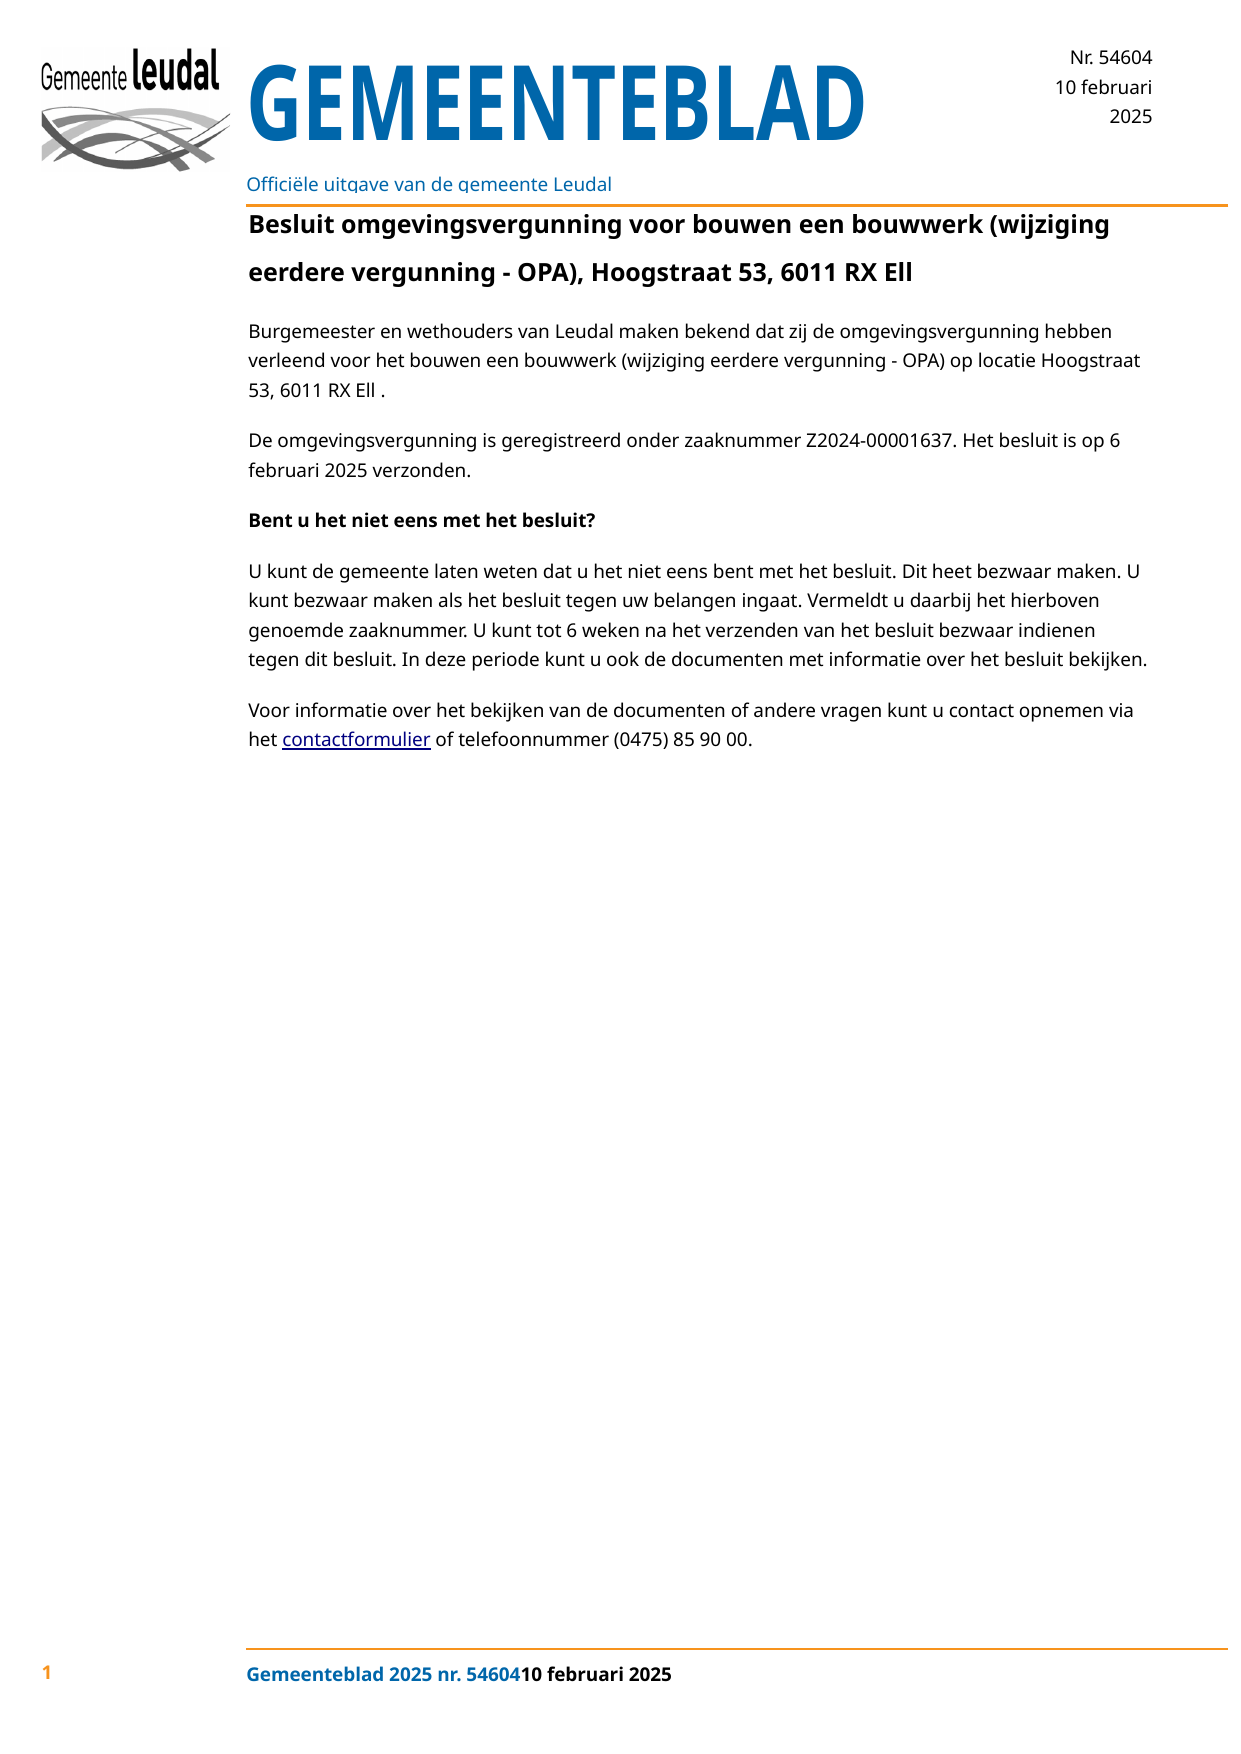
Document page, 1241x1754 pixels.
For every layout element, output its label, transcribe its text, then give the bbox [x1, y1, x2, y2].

text Besluit omgevingsvergunning voor bouwen een bouwwerk (wijziging eerdere vergunning - OPA), Hoogstraat 53, 6011 RX Ell [248, 207, 1152, 288]
text Bent u het niet eens met het besluit? [248, 507, 1152, 533]
text Burgemeester en wethouders van Leudal maken bekend dat zij de omgevingsvergunning hebben verleend voor het bouwen een bouwwerk (wijziging eerdere vergunning - OPA) op locatie Hoogstraat 53, 6011 RX Ell . [248, 318, 1152, 403]
text Voor informatie over het bekijken van de documenten of andere vragen kunt u contact opnemen via het contactformulier of telefoonnummer (0475) 85 90 00. [248, 697, 1152, 752]
picture [41, 47, 231, 172]
text De omgevingsvergunning is geregistreerd onder zaaknummer Z2024-00001637. Het besluit is op 6 februari 2025 verzonden. [248, 427, 1152, 483]
text U kunt de gemeente laten weten dat u het niet eens bent met het besluit. Dit heet bezwaar maken. U kunt bezwaar maken als het besluit tegen uw belangen ingaat. Vermeldt u daarbij het hierboven genoemde zaaknummer. U kunt tot 6 weken na het verzenden van het besluit bezwaar indienen tegen dit besluit. In deze periode kunt u ook de documenten met informatie over het besluit bekijken. [248, 558, 1152, 672]
